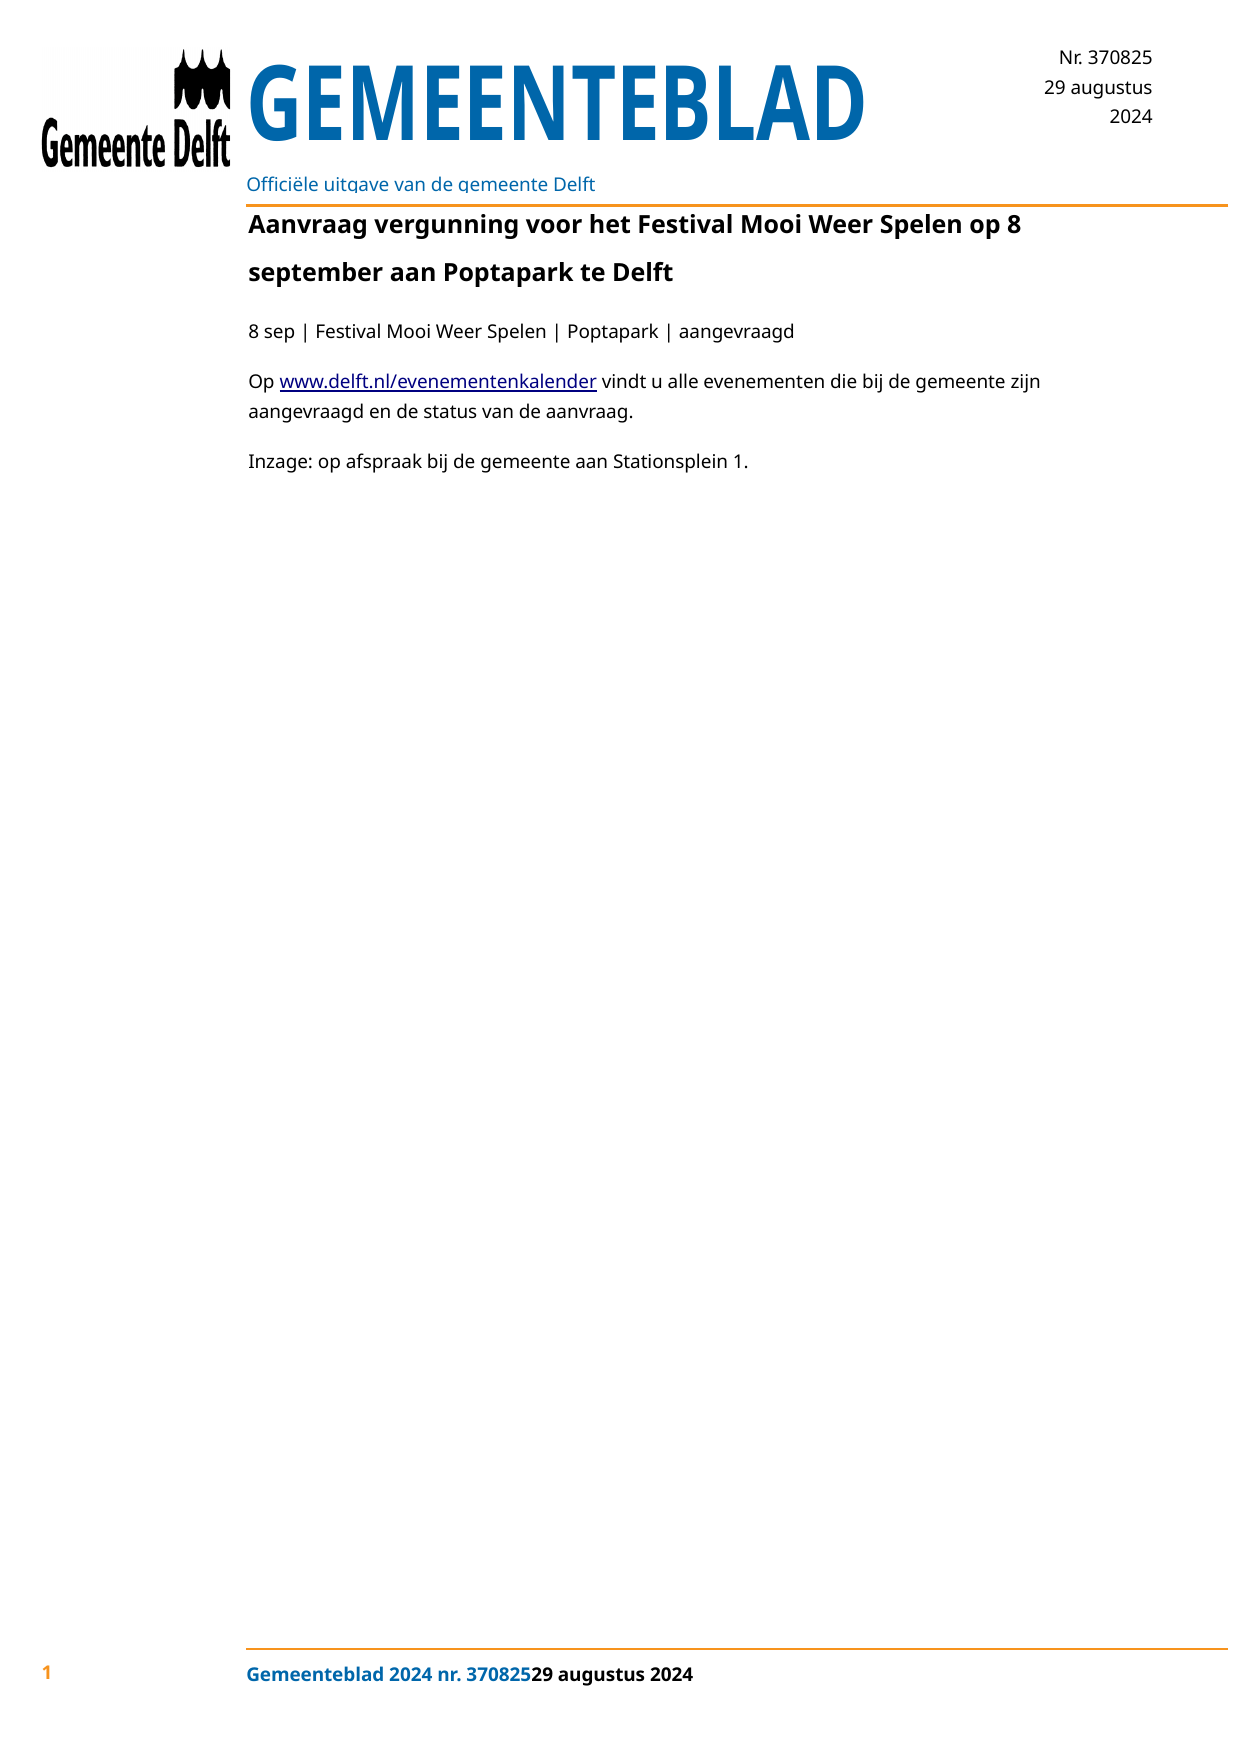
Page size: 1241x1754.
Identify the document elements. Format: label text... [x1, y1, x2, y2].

text Op www.delft.nl/evenementenkalender vindt u alle evenementen die bij de gemeente zijn aangevraagd en de status van de aanvraag. [248, 368, 1152, 424]
text 8 sep | Festival Mooi Weer Spelen | Poptapark | aangevraagd [248, 318, 1152, 344]
text Aanvraag vergunning voor het Festival Mooi Weer Spelen op 8 september aan Poptapark te Delft [248, 207, 1152, 288]
picture [41, 47, 231, 172]
text Inzage: op afspraak bij de gemeente aan Stationsplein 1. [248, 448, 1152, 474]
